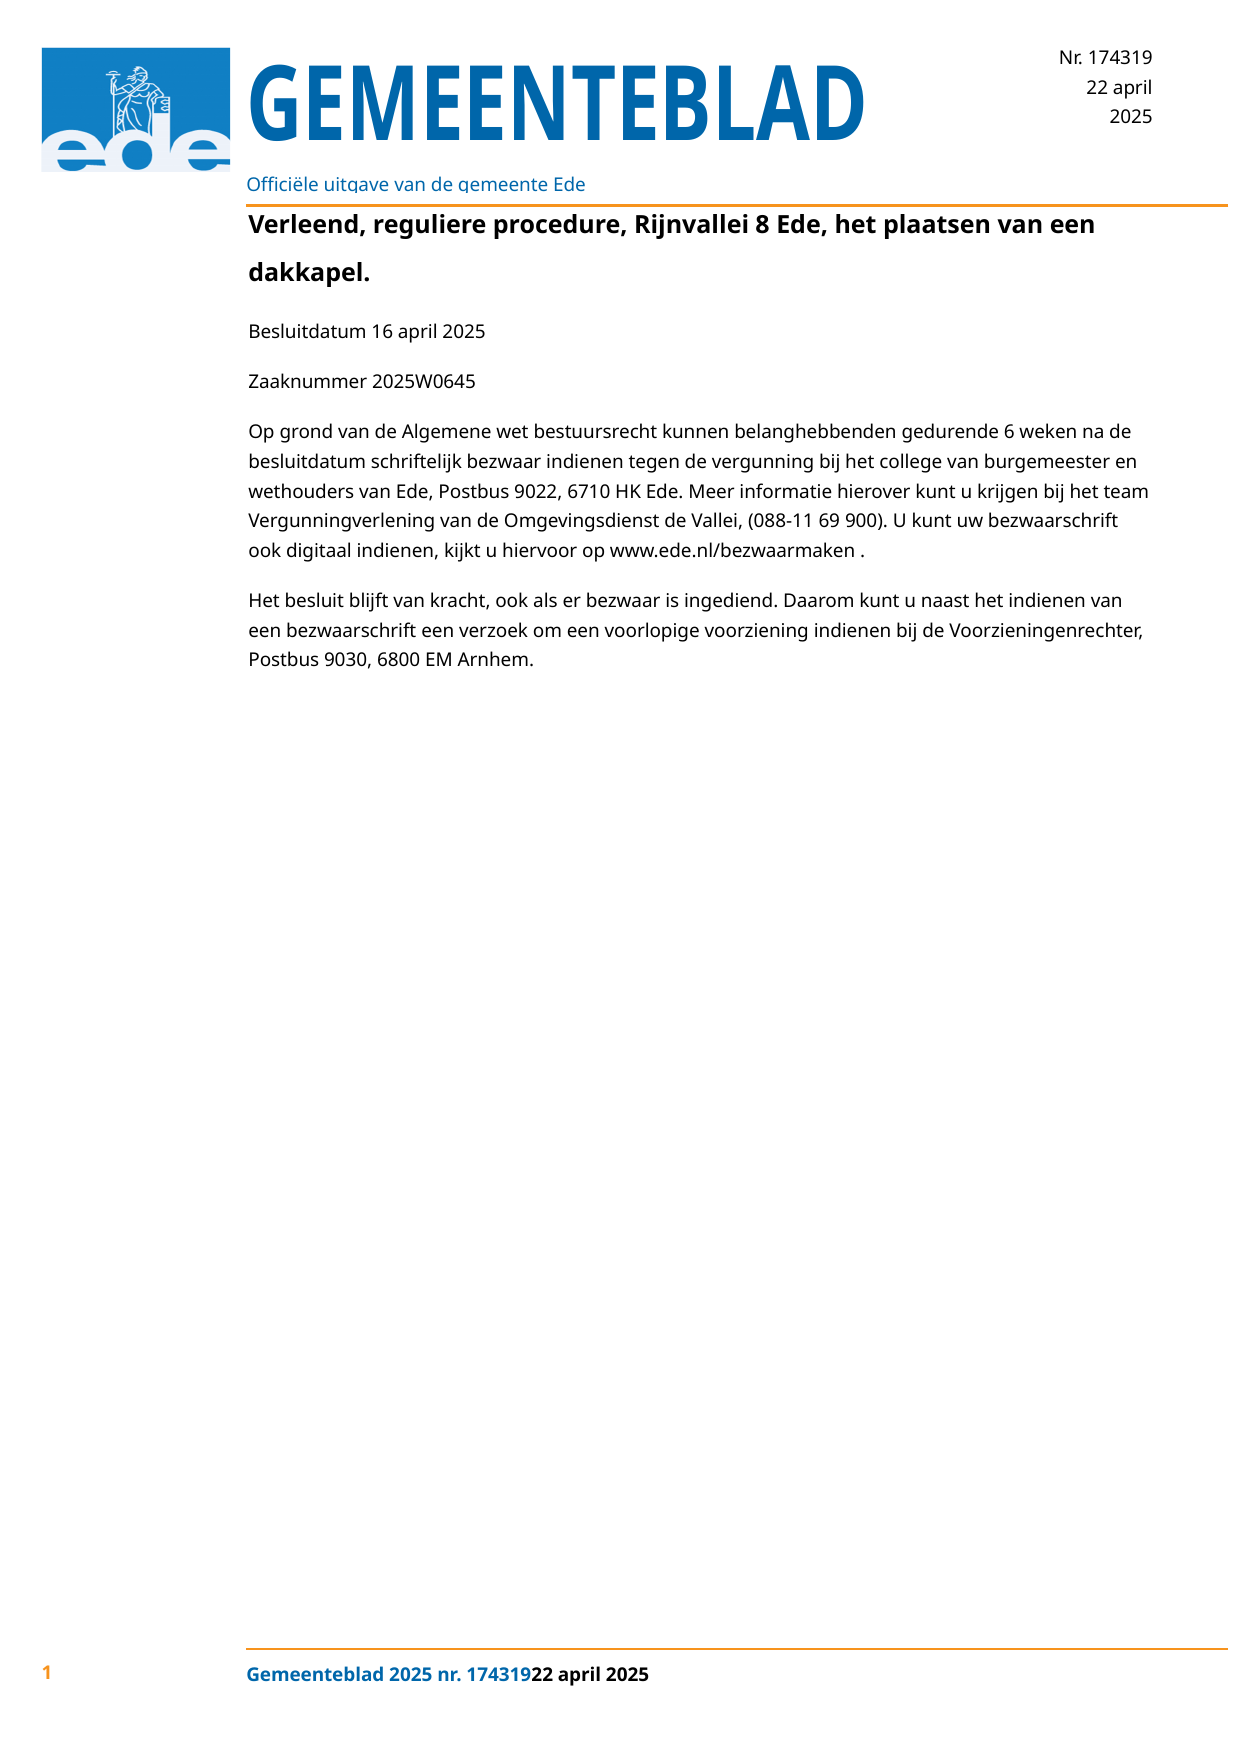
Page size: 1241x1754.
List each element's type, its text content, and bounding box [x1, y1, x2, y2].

text Besluitdatum 16 april 2025 [248, 318, 1152, 344]
text Op grond van de Algemene wet bestuursrecht kunnen belanghebbenden gedurende 6 weken na de besluitdatum schriftelijk bezwaar indienen tegen de vergunning bij het college van burgemeester en wethouders van Ede, Postbus 9022, 6710 HK Ede. Meer informatie hierover kunt u krijgen bij het team Vergunningverlening van de Omgevingsdienst de Vallei, (088-11 69 900). U kunt uw bezwaarschrift ook digitaal indienen, kijkt u hiervoor op www.ede.nl/bezwaarmaken . [248, 419, 1152, 563]
text Verleend, reguliere procedure, Rijnvallei 8 Ede, het plaatsen van een dakkapel. [248, 207, 1152, 288]
text Zaaknummer 2025W0645 [248, 368, 1152, 394]
picture [41, 47, 231, 172]
text Het besluit blijft van kracht, ook als er bezwaar is ingediend. Daarom kunt u naast het indienen van een bezwaarschrift een verzoek om een voorlopige voorziening indienen bij de Voorzieningenrechter, Postbus 9030, 6800 EM Arnhem. [248, 587, 1152, 672]
